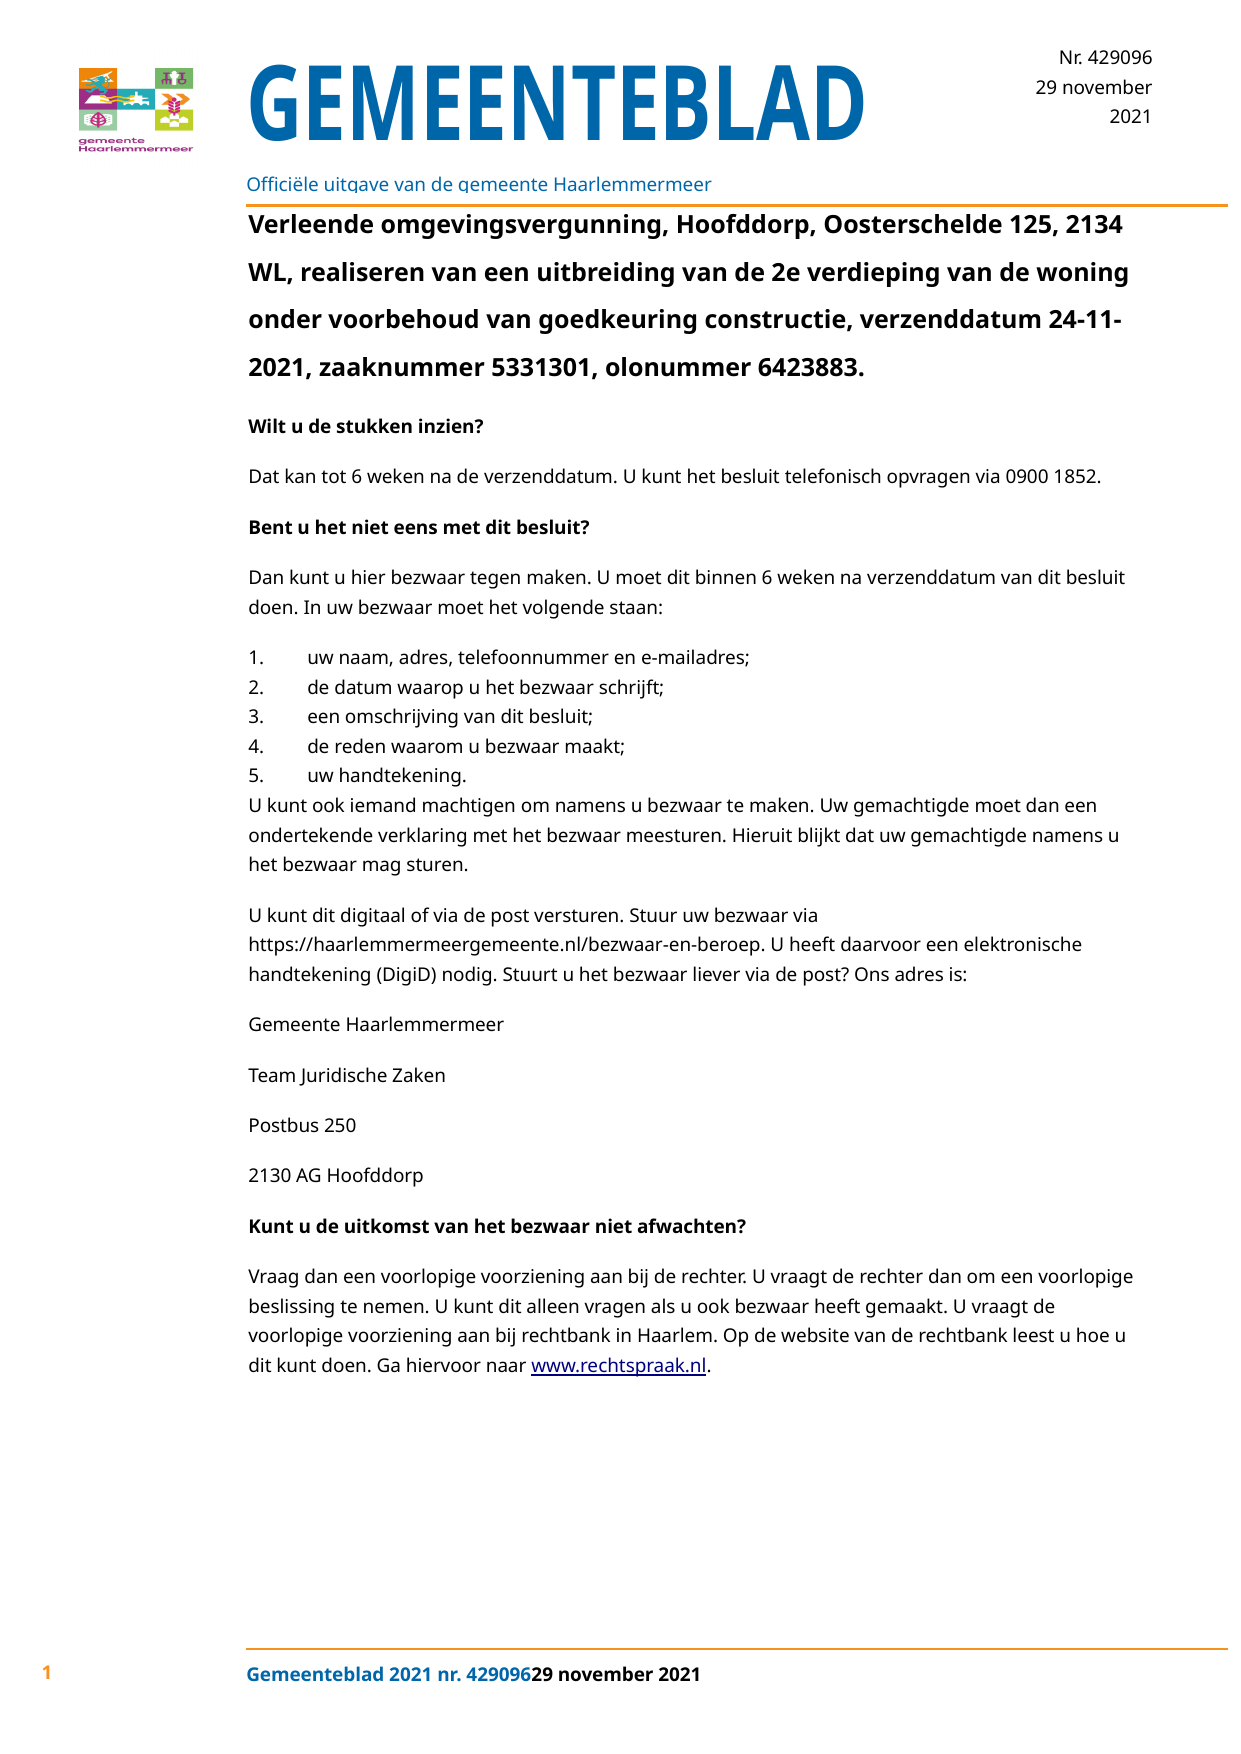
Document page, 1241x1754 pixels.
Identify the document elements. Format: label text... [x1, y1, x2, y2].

list uw handtekening. [248, 763, 1152, 788]
list een omschrijving van dit besluit; [248, 703, 1152, 729]
text Verleende omgevingsvergunning, Hoofddorp, Oosterschelde 125, 2134 WL, realiseren van een uitbreiding van de 2e verdieping van de woning onder voorbehoud van goedkeuring constructie, verzenddatum 24-11-2021, zaaknummer 5331301, olonummer 6423883. [248, 207, 1152, 384]
text Team Juridische Zaken [248, 1062, 1152, 1088]
text U kunt dit digitaal of via de post versturen. Stuur uw bezwaar via https://haarlemmermeergemeente.nl/bezwaar-en-beroep. U heeft daarvoor een elektronische handtekening (DigiD) nodig. Stuurt u het bezwaar liever via de post? Ons adres is: [248, 902, 1152, 987]
text Dat kan tot 6 weken na de verzenddatum. U kunt het besluit telefonisch opvragen via 0900 1852. [248, 463, 1152, 489]
text Gemeente Haarlemmermeer [248, 1011, 1152, 1037]
list uw naam, adres, telefoonnummer en e-mailadres; [248, 644, 1152, 670]
text U kunt ook iemand machtigen om namens u bezwaar te maken. Uw gemachtigde moet dan een ondertekende verklaring met het bezwaar meesturen. Hieruit blijkt dat uw gemachtigde namens u het bezwaar mag sturen. [248, 792, 1152, 877]
text Bent u het niet eens met dit besluit? [248, 514, 1152, 540]
text Dan kunt u hier bezwaar tegen maken. U moet dit binnen 6 weken na verzenddatum van dit besluit doen. In uw bezwaar moet het volgende staan: [248, 564, 1152, 620]
picture [41, 47, 231, 172]
text Postbus 250 [248, 1112, 1152, 1138]
text Wilt u de stukken inzien? [248, 413, 1152, 439]
list de reden waarom u bezwaar maakt; [248, 733, 1152, 759]
text Vraag dan een voorlopige voorziening aan bij de rechter. U vraagt de rechter dan om een voorlopige beslissing te nemen. U kunt dit alleen vragen als u ook bezwaar heeft gemaakt. U vraagt de voorlopige voorziening aan bij rechtbank in Haarlem. Op de website van de rechtbank leest u hoe u dit kunt doen. Ga hiervoor naar www.rechtspraak.nl. [248, 1263, 1152, 1378]
text Kunt u de uitkomst van het bezwaar niet afwachten? [248, 1213, 1152, 1239]
text 2130 AG Hoofddorp [248, 1163, 1152, 1188]
list de datum waarop u het bezwaar schrijft; [248, 674, 1152, 700]
